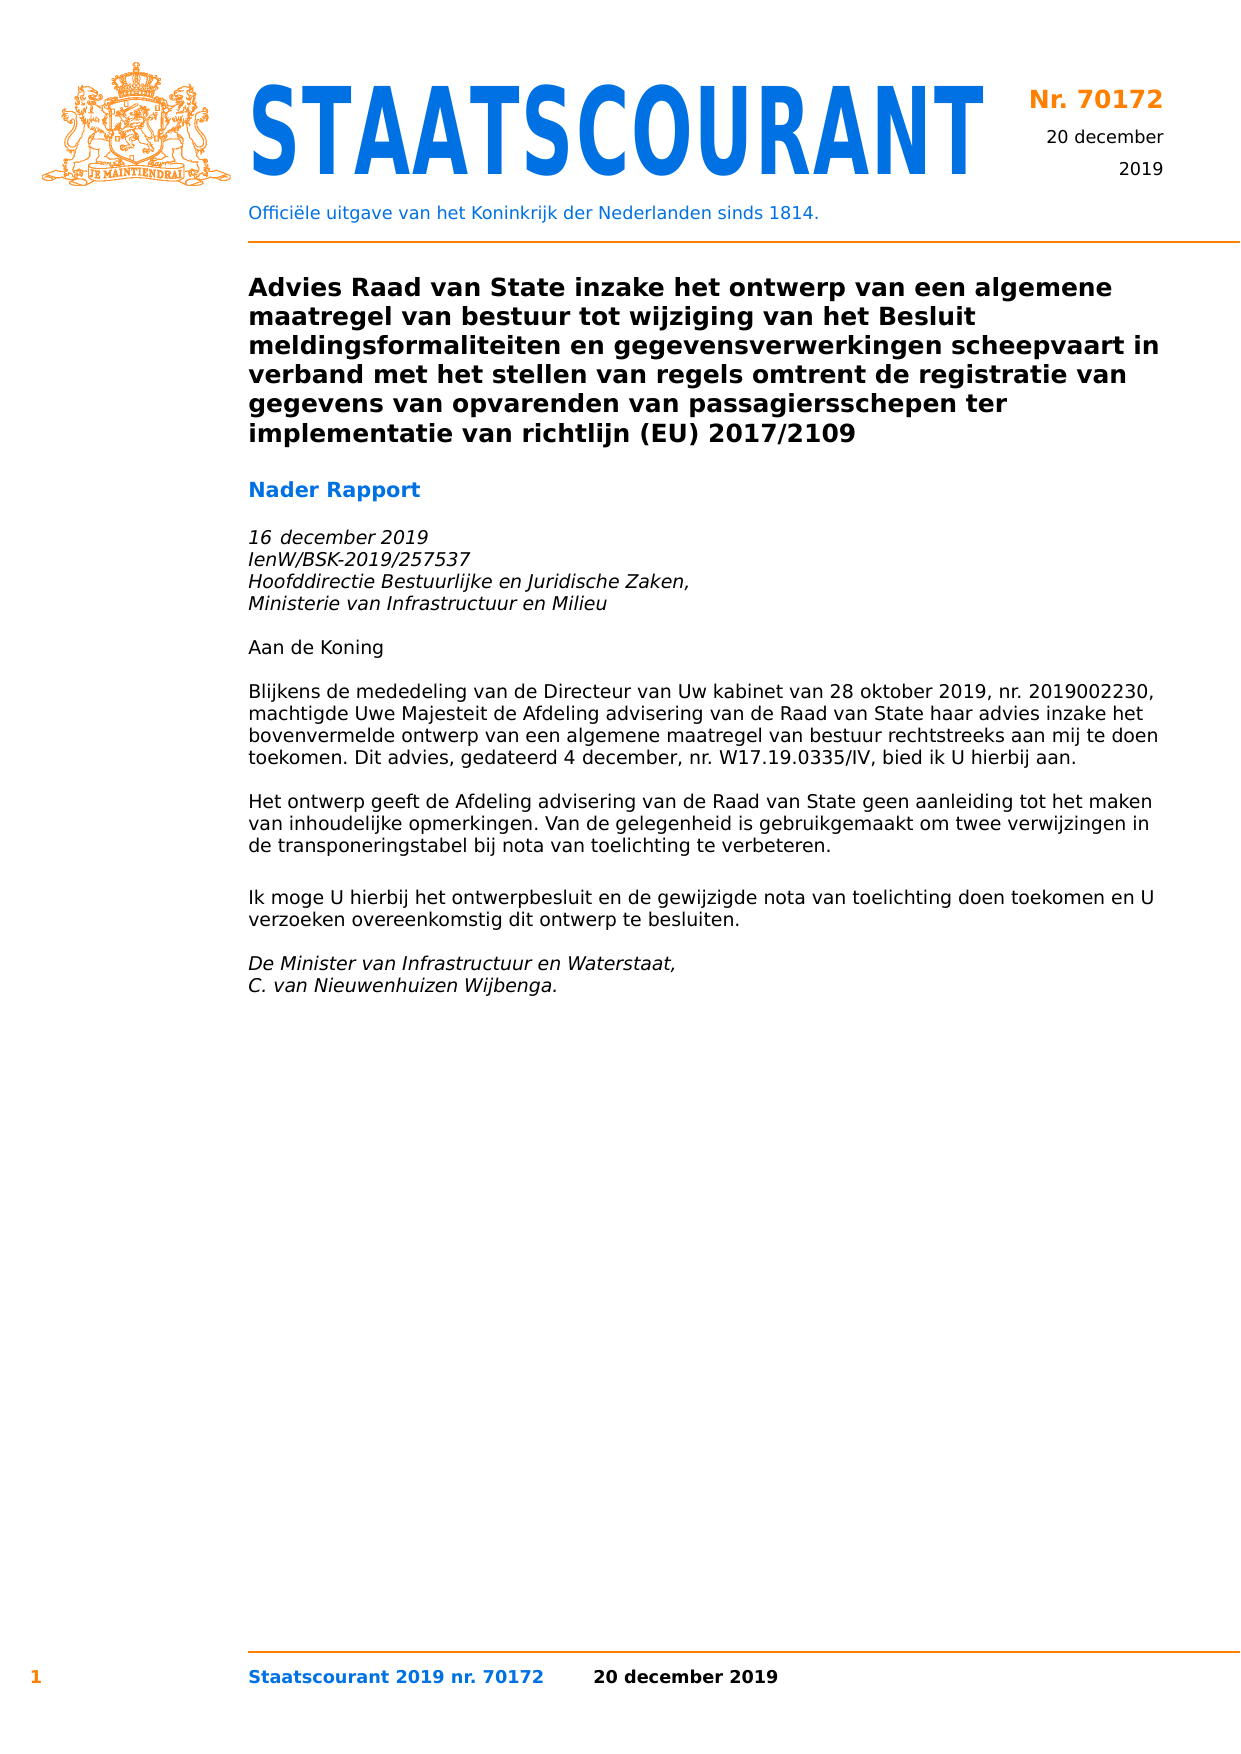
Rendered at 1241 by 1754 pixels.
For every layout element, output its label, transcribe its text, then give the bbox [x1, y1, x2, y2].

text 16 december 2019 [248, 527, 1163, 549]
text Blijkens de mededeling van de Directeur van Uw kabinet van 28 oktober 2019, nr. 2019002230, machtigde Uwe Majesteit de Afdeling advisering van de Raad van State haar advies inzake het bovenvermelde ontwerp van een algemene maatregel van bestuur rechtstreeks aan mij te doen toekomen. Dit advies, gedateerd 4 december, nr. W17.19.0335/IV, bied ik U hierbij aan. [248, 681, 1163, 769]
text Aan de Koning [248, 637, 1163, 659]
table_cell Officiële uitgave van het Koninkrijk der Nederlanden sinds 1814. [248, 203, 1240, 241]
table_header STAATSCOURANT [248, 62, 998, 203]
table_cell 2019 [998, 153, 1240, 203]
table_header Nr. 70172 [998, 62, 1240, 121]
text Ik moge U hierbij het ontwerpbesluit en de gewijzigde nota van toelichting doen toekomen en U verzoeken overeenkomstig dit ontwerp te besluiten. [248, 887, 1163, 931]
subtitle Advies Raad van State inzake het ontwerp van een algemene maatregel van bestuur tot wijziging van het Besluit meldingsformaliteiten en gegevensverwerkingen scheepvaart in verband met het stellen van regels omtrent de registratie van gegevens van opvarenden van passagiersschepen ter implementatie van richtlijn (EU) 2017/2109 [248, 273, 1163, 448]
table_header [25, 62, 248, 241]
text De Minister van Infrastructuur en Waterstaat, C. van Nieuwenhuizen Wijbenga. [248, 952, 1163, 996]
text Ministerie van Infrastructuur en Milieu [248, 593, 1163, 615]
text Het ontwerp geeft de Afdeling advisering van de Raad van State geen aanleiding tot het maken van inhoudelijke opmerkingen. Van de gelegenheid is gebruikgemaakt om twee verwijzingen in de transponeringstabel bij nota van toelichting te verbeteren. [248, 791, 1163, 857]
picture [41, 62, 231, 186]
text IenW/BSK-2019/257537 [248, 549, 1163, 571]
subtitle Nader Rapport [248, 478, 1163, 502]
text Hoofddirectie Bestuurlijke en Juridische Zaken, [248, 571, 1163, 593]
table_cell 20 december [998, 121, 1240, 153]
